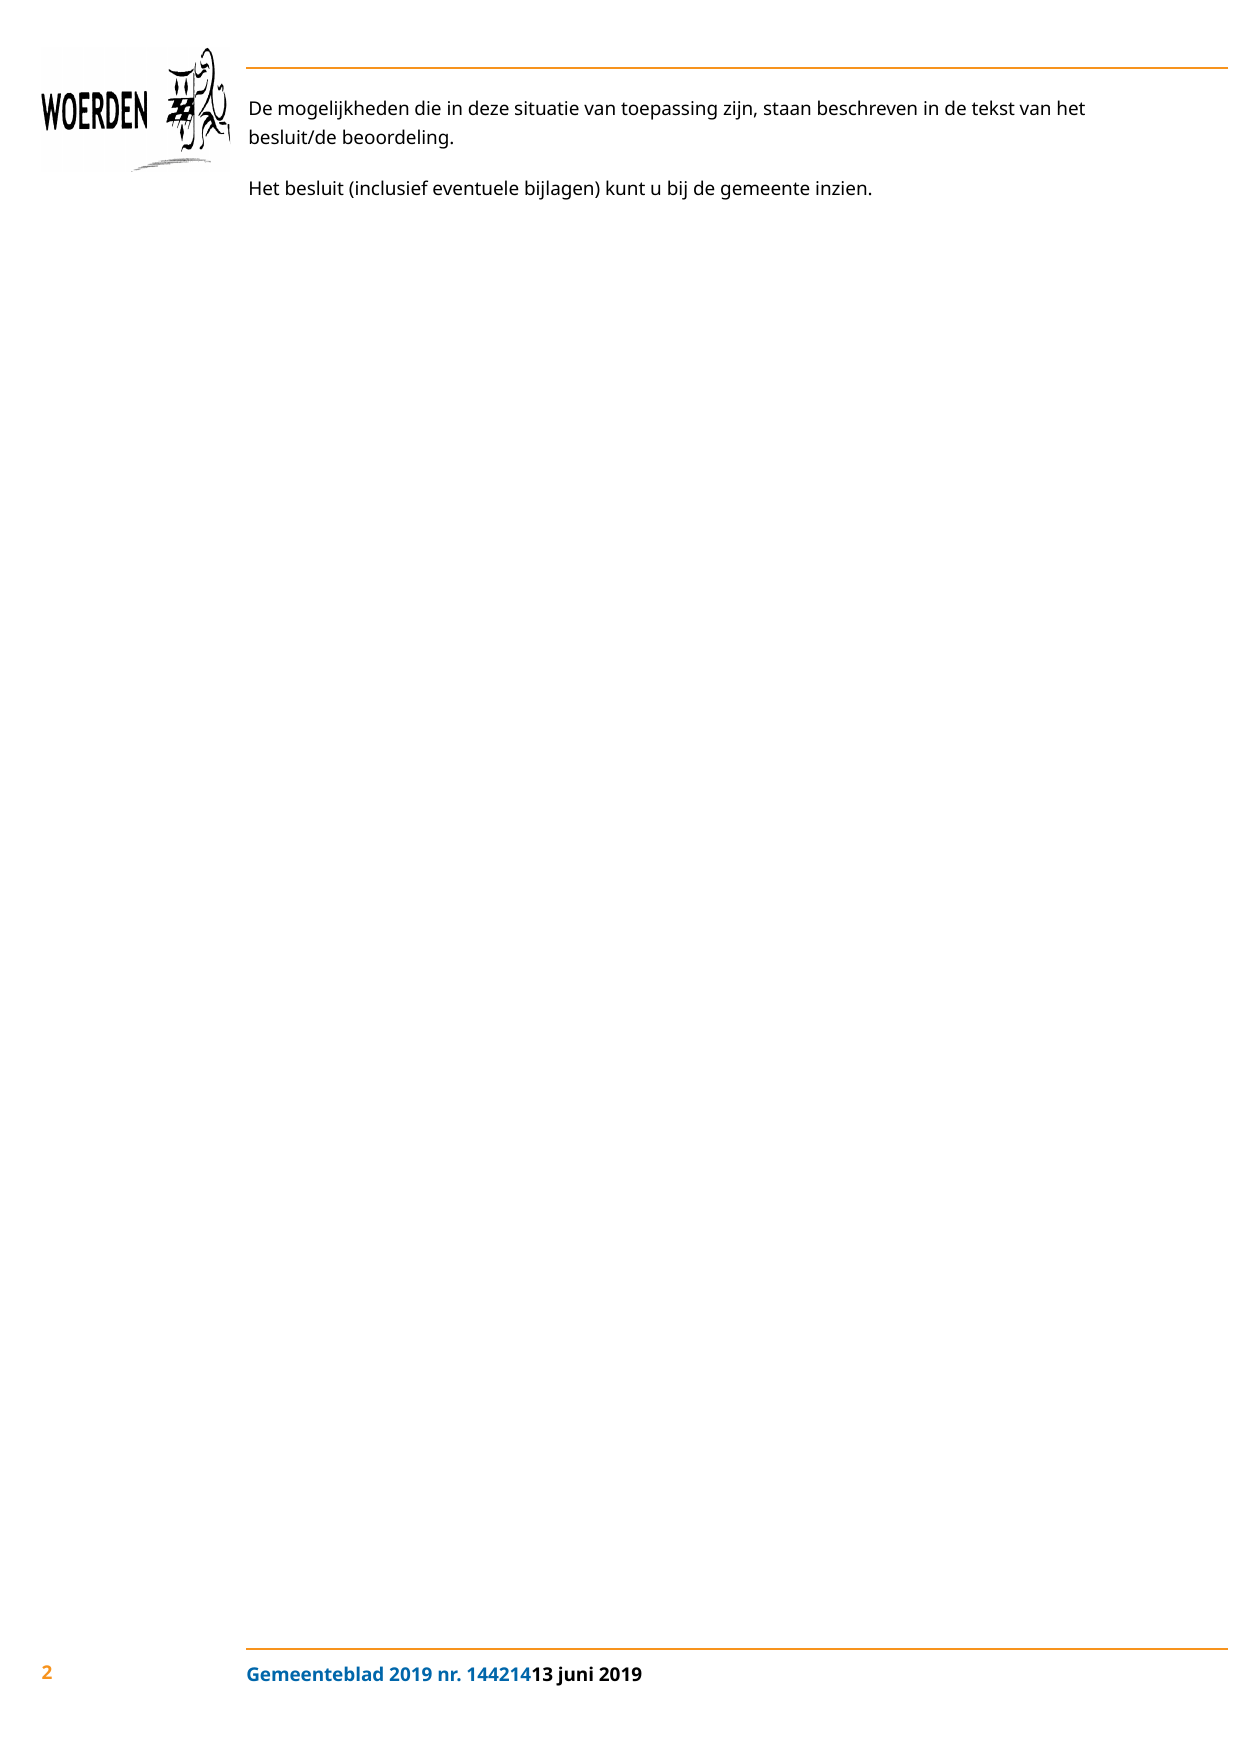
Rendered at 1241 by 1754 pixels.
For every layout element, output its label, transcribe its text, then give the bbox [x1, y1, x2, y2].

picture [41, 47, 231, 172]
text De mogelijkheden die in deze situatie van toepassing zijn, staan beschreven in de tekst van het besluit/de beoordeling. [248, 95, 1152, 150]
text Het besluit (inclusief eventuele bijlagen) kunt u bij de gemeente inzien. [248, 175, 1152, 201]
